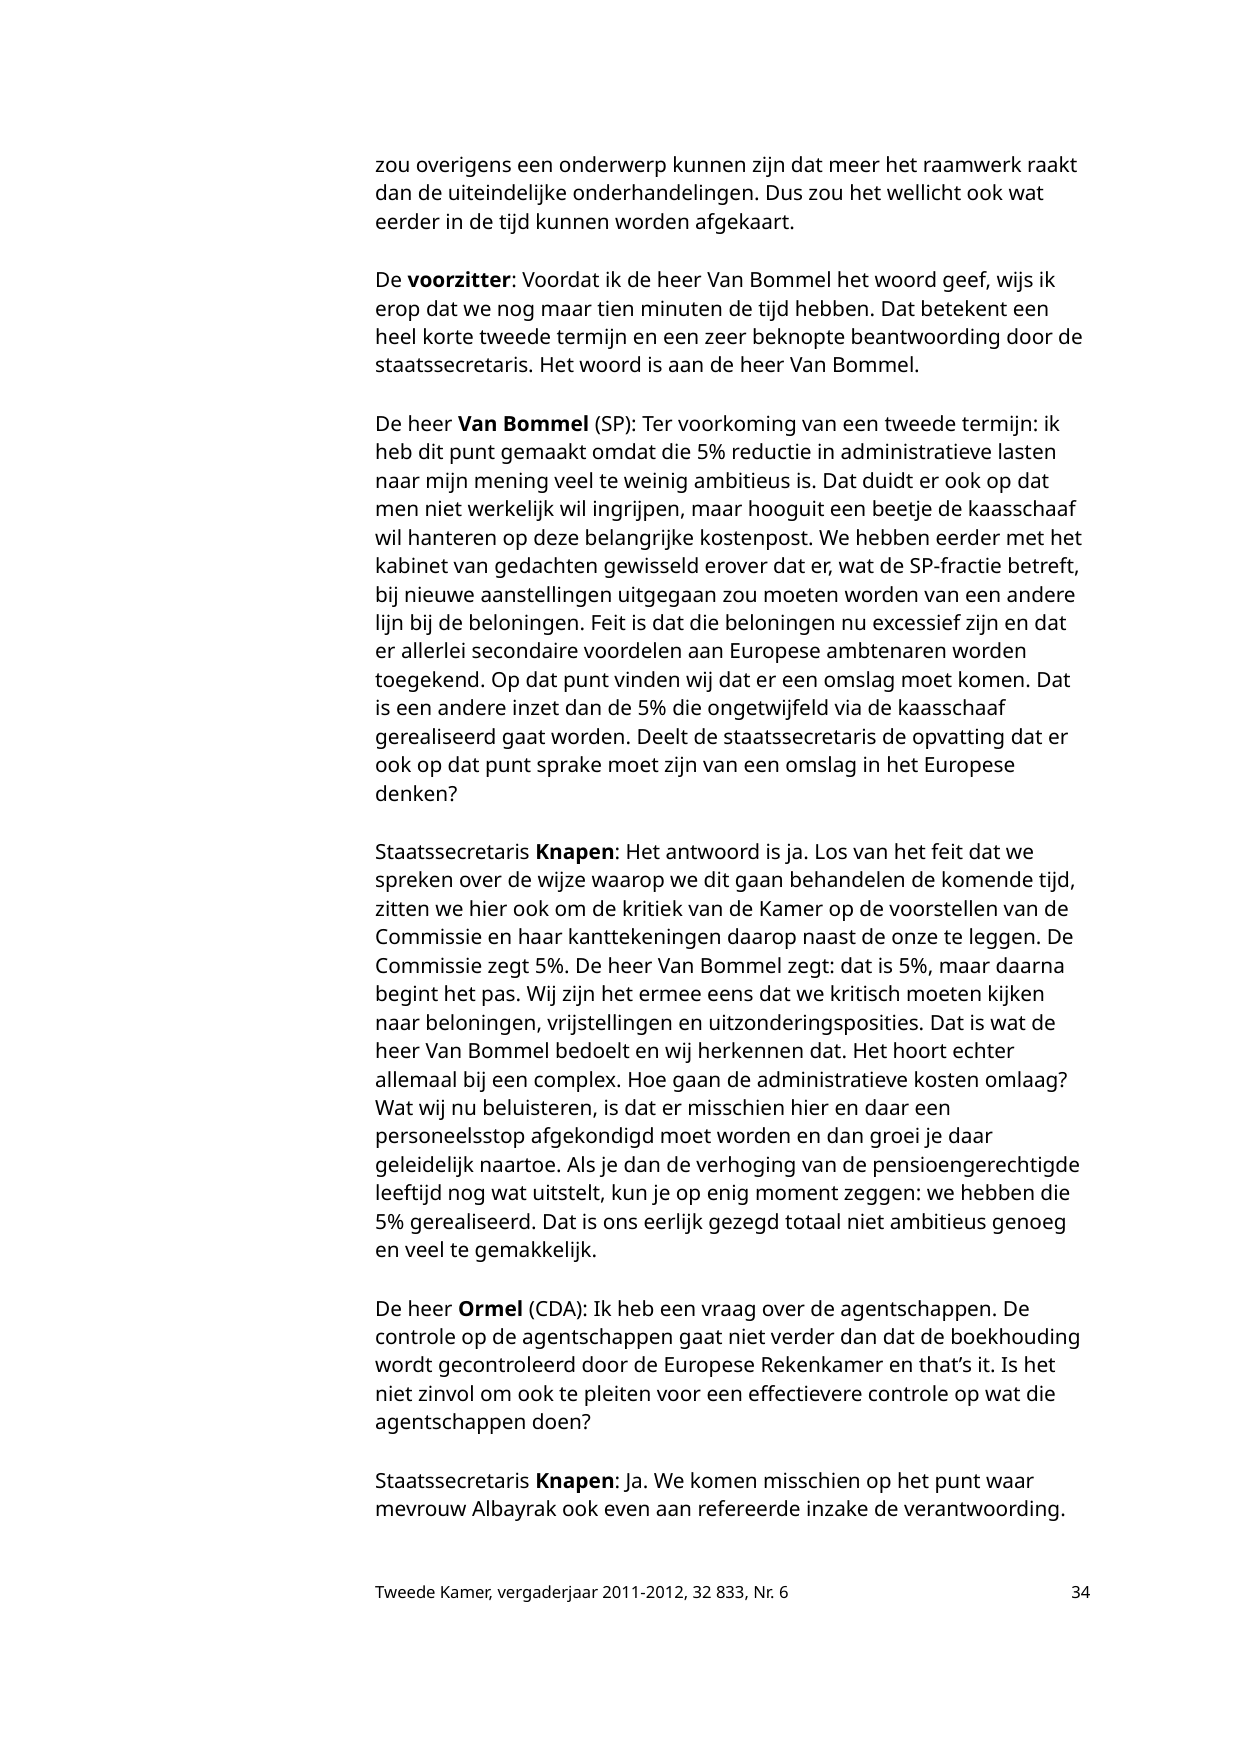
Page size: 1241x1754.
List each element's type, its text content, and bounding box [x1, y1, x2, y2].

text zou overigens een onderwerp kunnen zijn dat meer het raamwerk raakt dan de uiteindelijke onderhandelingen. Dus zou het wellicht ook wat eerder in de tijd kunnen worden afgekaart. [375, 150, 1090, 235]
text De voorzitter: Voordat ik de heer Van Bommel het woord geef, wijs ik erop dat we nog maar tien minuten de tijd hebben. Dat betekent een heel korte tweede termijn en een zeer beknopte beantwoording door de staatssecretaris. Het woord is aan de heer Van Bommel. [375, 265, 1090, 379]
text De heer Van Bommel (SP): Ter voorkoming van een tweede termijn: ik heb dit punt gemaakt omdat die 5% reductie in administratieve lasten naar mijn mening veel te weinig ambitieus is. Dat duidt er ook op dat men niet werkelijk wil ingrijpen, maar hooguit een beetje de kaasschaaf wil hanteren op deze belangrijke kostenpost. We hebben eerder met het kabinet van gedachten gewisseld erover dat er, wat de SP-fractie betreft, bij nieuwe aanstellingen uitgegaan zou moeten worden van een andere lijn bij de beloningen. Feit is dat die beloningen nu excessief zijn en dat er allerlei secondaire voordelen aan Europese ambtenaren worden toegekend. Op dat punt vinden wij dat er een omslag moet komen. Dat is een andere inzet dan de 5% die ongetwijfeld via de kaasschaaf gerealiseerd gaat worden. Deelt de staatssecretaris de opvatting dat er ook op dat punt sprake moet zijn van een omslag in het Europese denken? [375, 409, 1090, 807]
text Staatssecretaris Knapen: Het antwoord is ja. Los van het feit dat we spreken over de wijze waarop we dit gaan behandelen de komende tijd, zitten we hier ook om de kritiek van de Kamer op de voorstellen van de Commissie en haar kanttekeningen daarop naast de onze te leggen. De Commissie zegt 5%. De heer Van Bommel zegt: dat is 5%, maar daarna begint het pas. Wij zijn het ermee eens dat we kritisch moeten kijken naar beloningen, vrijstellingen en uitzonderingsposities. Dat is wat de heer Van Bommel bedoelt en wij herkennen dat. Het hoort echter allemaal bij een complex. Hoe gaan de administratieve kosten omlaag? Wat wij nu beluisteren, is dat er misschien hier en daar een personeelsstop afgekondigd moet worden en dan groei je daar geleidelijk naartoe. Als je dan de verhoging van de pensioengerechtigde leeftijd nog wat uitstelt, kun je op enig moment zeggen: we hebben die 5% gerealiseerd. Dat is ons eerlijk gezegd totaal niet ambitieus genoeg en veel te gemakkelijk. [375, 837, 1090, 1264]
text Staatssecretaris Knapen: Ja. We komen misschien op het punt waar mevrouw Albayrak ook even aan refereerde inzake de verantwoording. [375, 1466, 1090, 1523]
text De heer Ormel (CDA): Ik heb een vraag over de agentschappen. De controle op de agentschappen gaat niet verder dan dat de boekhouding wordt gecontroleerd door de Europese Rekenkamer en that’s it. Is het niet zinvol om ook te pleiten voor een effectievere controle op wat die agentschappen doen? [375, 1294, 1090, 1436]
